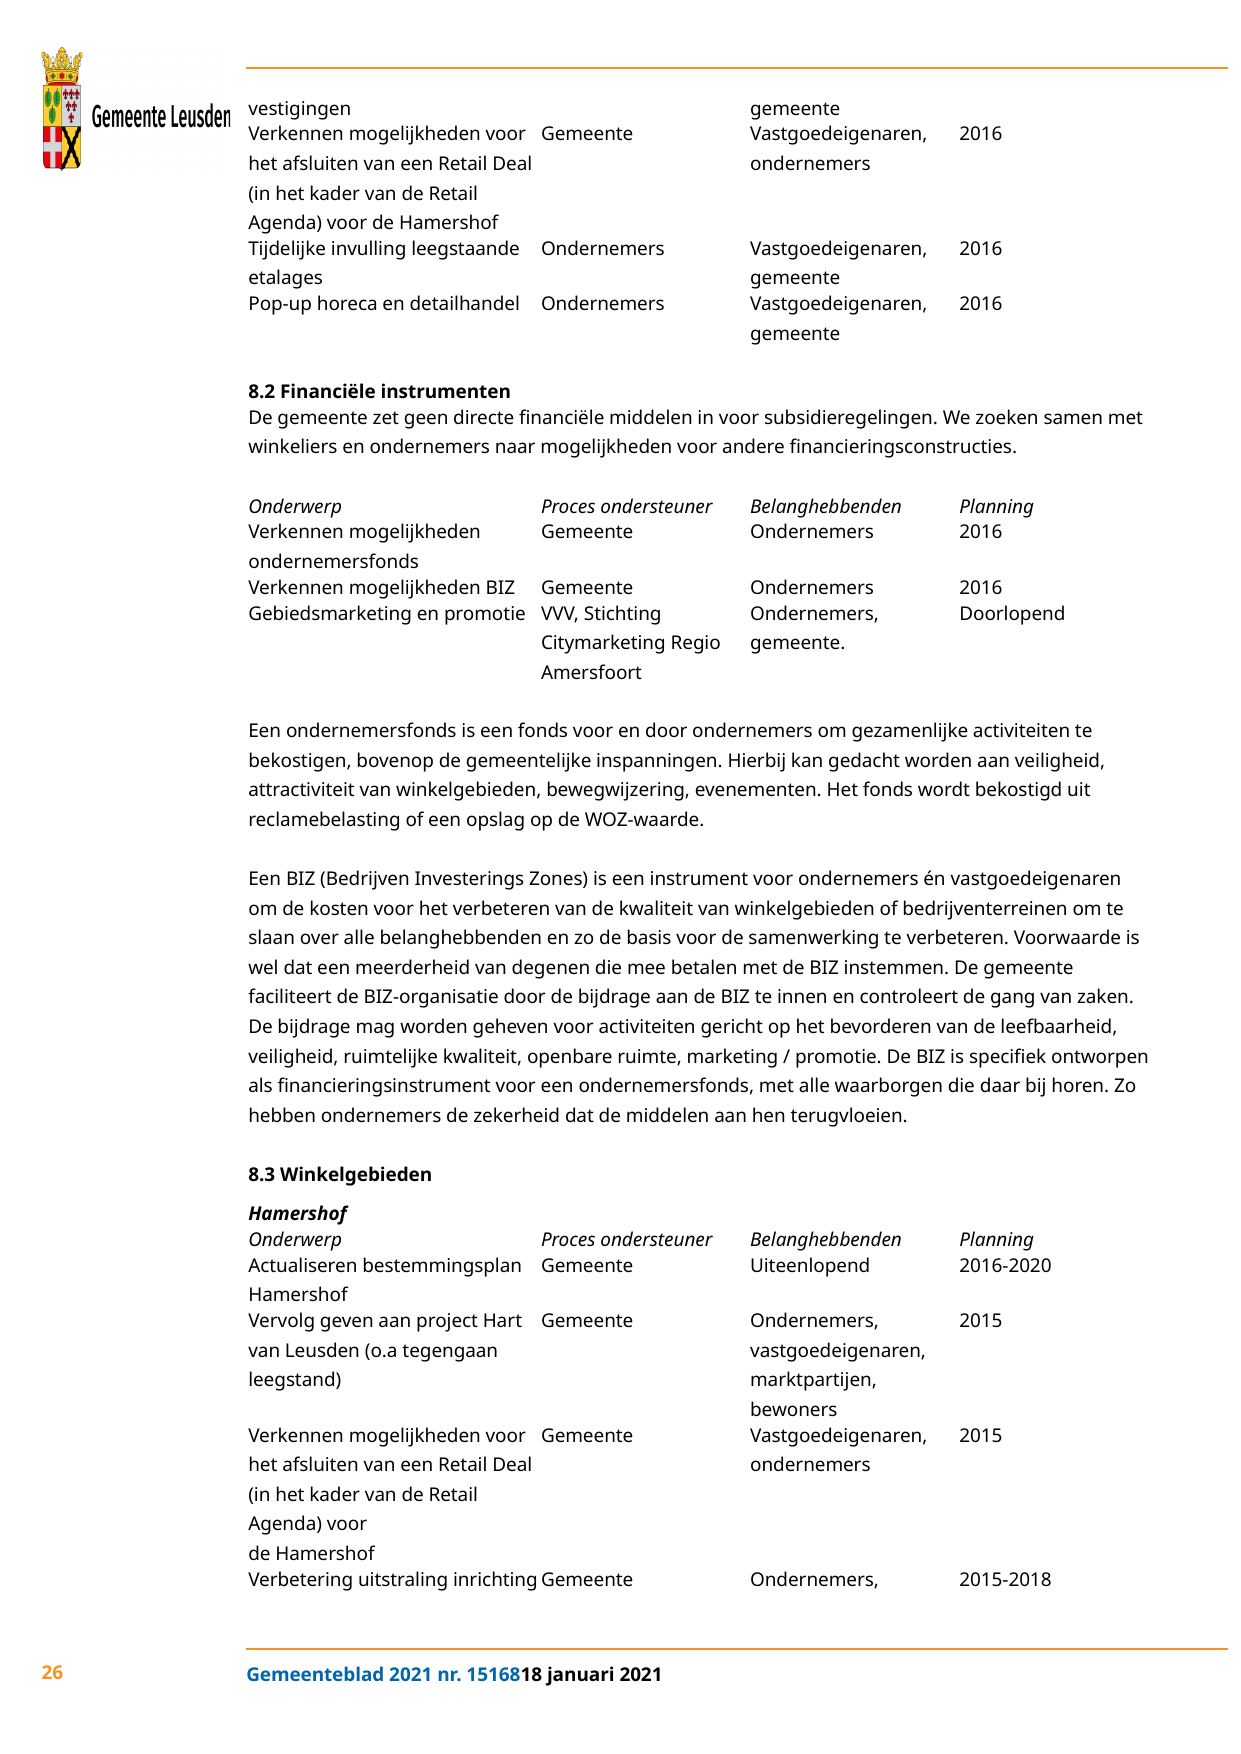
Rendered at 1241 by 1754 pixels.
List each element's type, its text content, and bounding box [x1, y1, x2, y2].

table_cell 2015-2018 [959, 1566, 1152, 1592]
text 8.2 Financiële instrumenten [248, 378, 1152, 404]
table_cell Ondernemers [750, 519, 959, 574]
table_cell Verkennen mogelijkheden BIZ [248, 574, 541, 600]
text Een BIZ (Bedrijven Investerings Zones) is een instrument voor ondernemers én vastgoedeigenaren om de kosten voor het verbeteren van de kwaliteit van winkelgebieden of bedrijventerreinen om te slaan over alle belanghebbenden en zo de basis voor de samenwerking te verbeteren. Voorwaarde is wel dat een meerderheid van degenen die mee betalen met de BIZ instemmen. De gemeente faciliteert de BIZ-organisatie door de bijdrage aan de BIZ te innen en controleert de gang van zaken. De bijdrage mag worden geheven voor activiteiten gericht op het bevorderen van de leefbaarheid, veiligheid, ruimtelijke kwaliteit, openbare ruimte, marketing / promotie. De BIZ is specifiek ontworpen als financieringsinstrument voor een ondernemersfonds, met alle waarborgen die daar bij horen. Zo hebben ondernemers de zekerheid dat de middelen aan hen terugvloeien. [248, 865, 1152, 1128]
table_cell Verkennen mogelijkheden ondernemersfonds [248, 519, 541, 574]
table_cell Gemeente [541, 1252, 750, 1307]
table_header Planning [959, 1226, 1152, 1252]
table_header Planning [959, 493, 1152, 519]
table_cell Verkennen mogelijkheden voor het afsluiten van een Retail Deal (in het kader van de Retail Agenda) voor de Hamershof [248, 1422, 541, 1566]
table_cell 2015 [959, 1422, 1152, 1566]
table_cell Vastgoedeigenaren, ondernemers [750, 1422, 959, 1566]
table_cell Ondernemers, vastgoedeigenaren, marktpartijen, bewoners [750, 1308, 959, 1422]
table_cell Pop-up horeca en detailhandel [248, 290, 541, 346]
table_cell VVV, Stichting Citymarketing Regio Amersfoort [541, 600, 750, 685]
table_cell Actualiseren bestemmingsplan Hamershof [248, 1252, 541, 1307]
text Een ondernemersfonds is een fonds voor en door ondernemers om gezamenlijke activiteiten te bekostigen, bovenop de gemeentelijke inspanningen. Hierbij kan gedacht worden aan veiligheid, attractiviteit van winkelgebieden, bewegwijzering, evenementen. Het fonds wordt bekostigd uit reclamebelasting of een opslag op de WOZ-waarde. [248, 717, 1152, 832]
table_cell 2016 [959, 290, 1152, 346]
table_cell gemeente [750, 95, 959, 121]
table_header Belanghebbenden [750, 1226, 959, 1252]
table_cell [541, 95, 750, 121]
table_cell Doorlopend [959, 600, 1152, 685]
table_cell 2016 [959, 235, 1152, 290]
table_cell Gemeente [541, 1566, 750, 1592]
table_cell 2016 [959, 574, 1152, 600]
table_header Proces ondersteuner [541, 493, 750, 519]
table_cell Gemeente [541, 121, 750, 235]
table_cell Ondernemers, [750, 1566, 959, 1592]
text 8.3 Winkelgebieden [248, 1161, 1152, 1187]
table_header Onderwerp [248, 1226, 541, 1252]
table_header Onderwerp [248, 493, 541, 519]
picture [41, 47, 231, 172]
table_cell Ondernemers, gemeente. [750, 600, 959, 685]
text De gemeente zet geen directe financiële middelen in voor subsidieregelingen. We zoeken samen met winkeliers en ondernemers naar mogelijkheden voor andere financieringsconstructies. [248, 404, 1152, 459]
table_cell Gemeente [541, 574, 750, 600]
text Hamershof [248, 1201, 1152, 1226]
table_cell Ondernemers [750, 574, 959, 600]
table_cell Vervolg geven aan project Hart van Leusden (o.a tegengaan leegstand) [248, 1308, 541, 1422]
table_cell Gebiedsmarketing en promotie [248, 600, 541, 685]
table_cell Vastgoedeigenaren, gemeente [750, 235, 959, 290]
table_cell Gemeente [541, 1422, 750, 1566]
table_cell Gemeente [541, 519, 750, 574]
table_header Belanghebbenden [750, 493, 959, 519]
table_header Proces ondersteuner [541, 1226, 750, 1252]
table_cell Uiteenlopend [750, 1252, 959, 1307]
table_cell 2016-2020 [959, 1252, 1152, 1307]
table_cell [959, 95, 1152, 121]
table_cell 2015 [959, 1308, 1152, 1422]
table_cell 2016 [959, 121, 1152, 235]
table_cell Ondernemers [541, 235, 750, 290]
table_cell 2016 [959, 519, 1152, 574]
table_cell vestigingen [248, 95, 541, 121]
table_cell Verkennen mogelijkheden voor het afsluiten van een Retail Deal (in het kader van de Retail Agenda) voor de Hamershof [248, 121, 541, 235]
table_cell Ondernemers [541, 290, 750, 346]
table_cell Tijdelijke invulling leegstaande etalages [248, 235, 541, 290]
table_cell Vastgoedeigenaren, gemeente [750, 290, 959, 346]
table_cell Vastgoedeigenaren, ondernemers [750, 121, 959, 235]
table_cell Verbetering uitstraling inrichting [248, 1566, 541, 1592]
table_cell Gemeente [541, 1308, 750, 1422]
